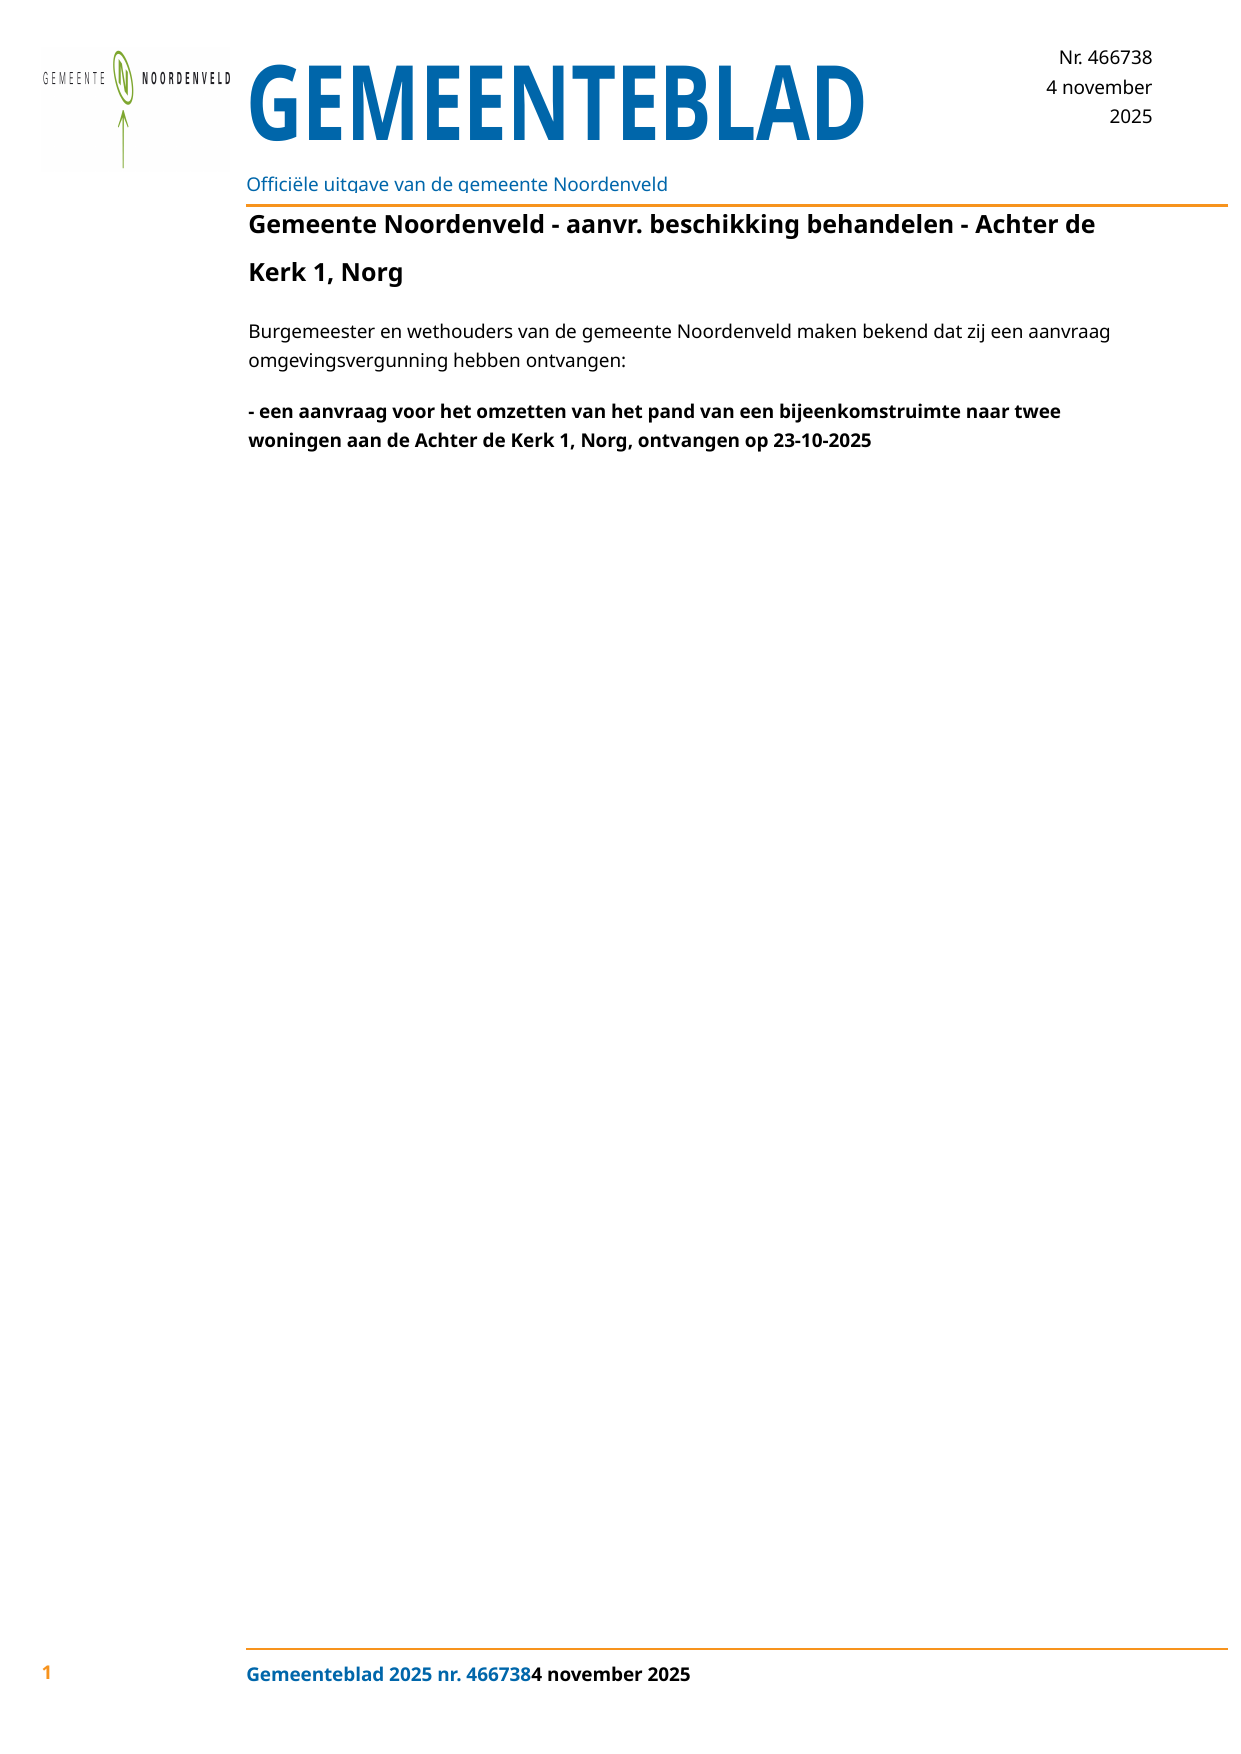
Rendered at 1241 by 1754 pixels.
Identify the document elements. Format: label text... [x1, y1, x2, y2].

picture [41, 47, 231, 172]
text Burgemeester en wethouders van de gemeente Noordenveld maken bekend dat zij een aanvraag omgevingsvergunning hebben ontvangen: [248, 318, 1152, 373]
text - een aanvraag voor het omzetten van het pand van een bijeenkomstruimte naar twee woningen aan de Achter de Kerk 1, Norg, ontvangen op 23-10-2025 [248, 398, 1152, 453]
text Gemeente Noordenveld - aanvr. beschikking behandelen - Achter de Kerk 1, Norg [248, 207, 1152, 288]
